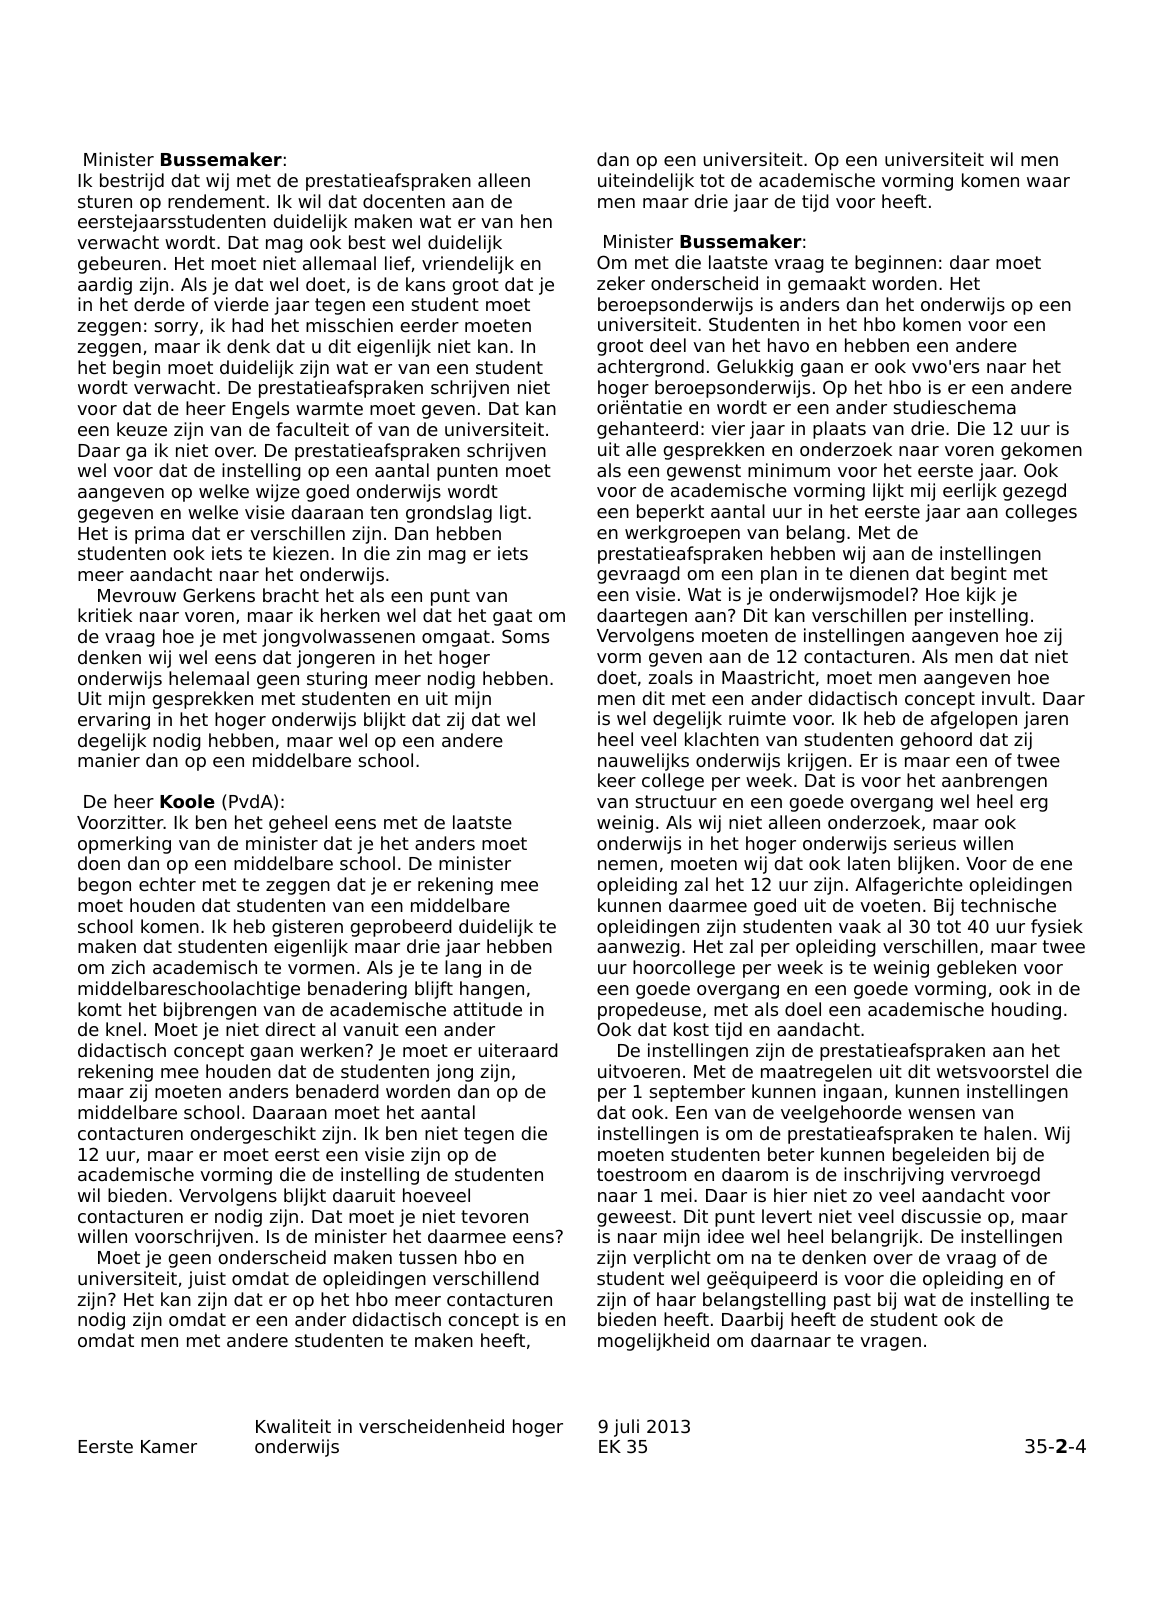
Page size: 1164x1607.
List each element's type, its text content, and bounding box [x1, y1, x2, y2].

text De heer Koole (PvdA): [77, 792, 567, 813]
text Minister Bussemaker: [596, 232, 1087, 253]
text Moet je geen onderscheid maken tussen hbo en universiteit, juist omdat de opleidingen verschillend zijn? Het kan zijn dat er op het hbo meer contacturen nodig zijn omdat er een ander didactisch concept is en omdat men met andere studenten te maken heeft, [77, 1248, 567, 1352]
text Voorzitter. Ik ben het geheel eens met de laatste opmerking van de minister dat je het anders moet doen dan op een middelbare school. De minister begon echter met te zeggen dat je er rekening mee moet houden dat studenten van een middelbare school komen. Ik heb gisteren geprobeerd duidelijk te maken dat studenten eigenlijk maar drie jaar hebben om zich academisch te vormen. Als je te lang in de middelbareschoolachtige benadering blijft hangen, komt het bijbrengen van de academische attitude in de knel. Moet je niet direct al vanuit een ander didactisch concept gaan werken? Je moet er uiteraard rekening mee houden dat de studenten jong zijn, maar zij moeten anders benaderd worden dan op de middelbare school. Daaraan moet het aantal contacturen ondergeschikt zijn. Ik ben niet tegen die 12 uur, maar er moet eerst een visie zijn op de academische vorming die de instelling de studenten wil bieden. Vervolgens blijkt daaruit hoeveel contacturen er nodig zijn. Dat moet je niet tevoren willen voorschrijven. Is de minister het daarmee eens? [77, 813, 567, 1248]
text Om met die laatste vraag te beginnen: daar moet zeker onderscheid in gemaakt worden. Het beroepsonderwijs is anders dan het onderwijs op een universiteit. Studenten in het hbo komen voor een groot deel van het havo en hebben een andere achtergrond. Gelukkig gaan er ook vwo'ers naar het hoger beroepsonderwijs. Op het hbo is er een andere oriëntatie en wordt er een ander studieschema gehanteerd: vier jaar in plaats van drie. Die 12 uur is uit alle gesprekken en onderzoek naar voren gekomen als een gewenst minimum voor het eerste jaar. Ook voor de academische vorming lijkt mij eerlijk gezegd een beperkt aantal uur in het eerste jaar aan colleges en werkgroepen van belang. Met de prestatieafspraken hebben wij aan de instellingen gevraagd om een plan in te dienen dat begint met een visie. Wat is je onderwijsmodel? Hoe kijk je daartegen aan? Dit kan verschillen per instelling. Vervolgens moeten de instellingen aangeven hoe zij vorm geven aan de 12 contacturen. Als men dat niet doet, zoals in Maastricht, moet men aangeven hoe men dit met een ander didactisch concept invult. Daar is wel degelijk ruimte voor. Ik heb de afgelopen jaren heel veel klachten van studenten gehoord dat zij nauwelijks onderwijs krijgen. Er is maar een of twee keer college per week. Dat is voor het aanbrengen van structuur en een goede overgang wel heel erg weinig. Als wij niet alleen onderzoek, maar ook onderwijs in het hoger onderwijs serieus willen nemen, moeten wij dat ook laten blijken. Voor de ene opleiding zal het 12 uur zijn. Alfagerichte opleidingen kunnen daarmee goed uit de voeten. Bij technische opleidingen zijn studenten vaak al 30 tot 40 uur fysiek aanwezig. Het zal per opleiding verschillen, maar twee uur hoorcollege per week is te weinig gebleken voor een goede overgang en een goede vorming, ook in de propedeuse, met als doel een academische houding. Ook dat kost tijd en aandacht. [596, 253, 1087, 1041]
text Ik bestrijd dat wij met de prestatieafspraken alleen sturen op rendement. Ik wil dat docenten aan de eerstejaarsstudenten duidelijk maken wat er van hen verwacht wordt. Dat mag ook best wel duidelijk gebeuren. Het moet niet allemaal lief, vriendelijk en aardig zijn. Als je dat wel doet, is de kans groot dat je in het derde of vierde jaar tegen een student moet zeggen: sorry, ik had het misschien eerder moeten zeggen, maar ik denk dat u dit eigenlijk niet kan. In het begin moet duidelijk zijn wat er van een student wordt verwacht. De prestatieafspraken schrijven niet voor dat de heer Engels warmte moet geven. Dat kan een keuze zijn van de faculteit of van de universiteit. Daar ga ik niet over. De prestatieafspraken schrijven wel voor dat de instelling op een aantal punten moet aangeven op welke wijze goed onderwijs wordt gegeven en welke visie daaraan ten grondslag ligt. Het is prima dat er verschillen zijn. Dan hebben studenten ook iets te kiezen. In die zin mag er iets meer aandacht naar het onderwijs. [77, 171, 567, 586]
text De instellingen zijn de prestatieafspraken aan het uitvoeren. Met de maatregelen uit dit wetsvoorstel die per 1 september kunnen ingaan, kunnen instellingen dat ook. Een van de veelgehoorde wensen van instellingen is om de prestatieafspraken te halen. Wij moeten studenten beter kunnen begeleiden bij de toestroom en daarom is de inschrijving vervroegd naar 1 mei. Daar is hier niet zo veel aandacht voor geweest. Dit punt levert niet veel discussie op, maar is naar mijn idee wel heel belangrijk. De instellingen zijn verplicht om na te denken over de vraag of de student wel geëquipeerd is voor die opleiding en of zijn of haar belangstelling past bij wat de instelling te bieden heeft. Daarbij heeft de student ook de mogelijkheid om daarnaar te vragen. [596, 1041, 1087, 1352]
text Mevrouw Gerkens bracht het als een punt van kritiek naar voren, maar ik herken wel dat het gaat om de vraag hoe je met jongvolwassenen omgaat. Soms denken wij wel eens dat jongeren in het hoger onderwijs helemaal geen sturing meer nodig hebben. Uit mijn gesprekken met studenten en uit mijn ervaring in het hoger onderwijs blijkt dat zij dat wel degelijk nodig hebben, maar wel op een andere manier dan op een middelbare school. [77, 586, 567, 772]
text dan op een universiteit. Op een universiteit wil men uiteindelijk tot de academische vorming komen waar men maar drie jaar de tijd voor heeft. [596, 150, 1087, 212]
text Minister Bussemaker: [77, 150, 567, 171]
